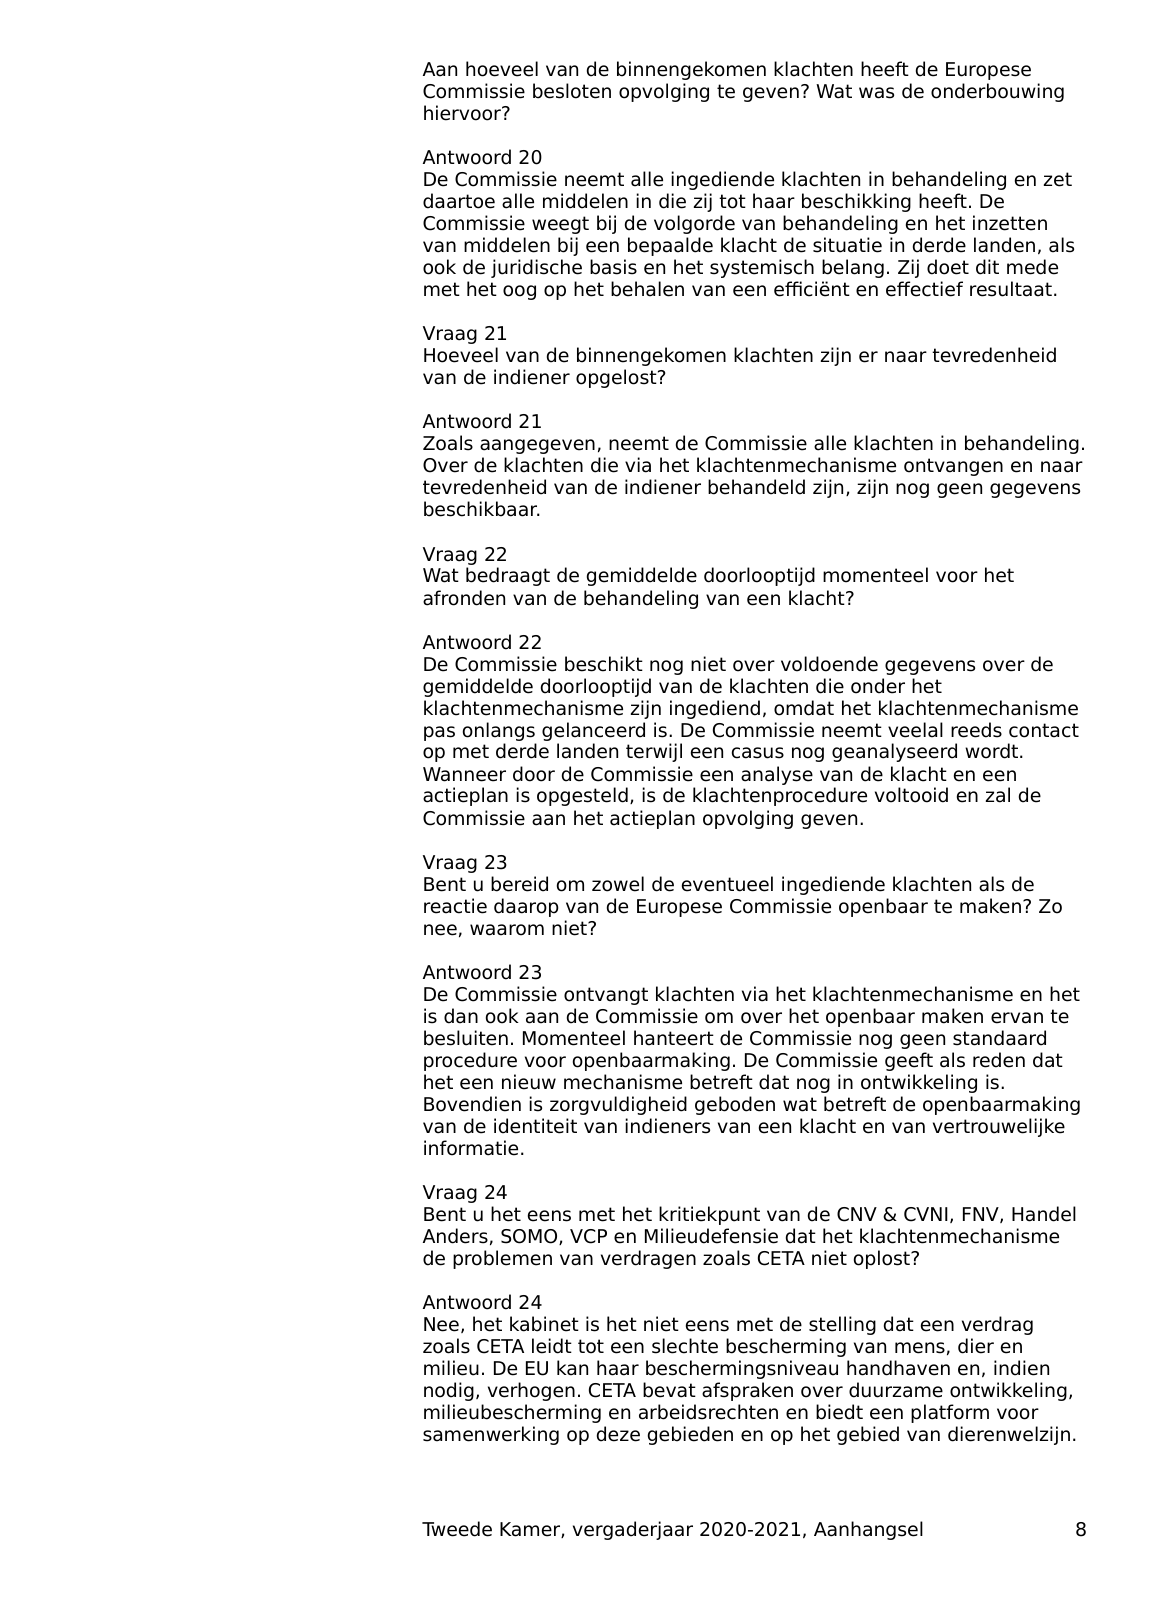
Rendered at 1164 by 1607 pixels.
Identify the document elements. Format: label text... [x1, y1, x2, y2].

text Vraag 22 [422, 543, 1087, 565]
text Bent u bereid om zowel de eventueel ingediende klachten als de reactie daarop van de Europese Commissie openbaar te maken? Zo nee, waarom niet? [422, 873, 1087, 939]
text Antwoord 24 [422, 1292, 1087, 1314]
text Hoeveel van de binnengekomen klachten zijn er naar tevredenheid van de indiener opgelost? [422, 345, 1087, 389]
text Vraag 24 [422, 1182, 1087, 1204]
text De Commissie neemt alle ingediende klachten in behandeling en zet daartoe alle middelen in die zij tot haar beschikking heeft. De Commissie weegt bij de volgorde van behandeling en het inzetten van middelen bij een bepaalde klacht de situatie in derde landen, als ook de juridische basis en het systemisch belang. Zij doet dit mede met het oog op het behalen van een efficiënt en effectief resultaat. [422, 169, 1087, 301]
text Vraag 21 [422, 323, 1087, 345]
text Antwoord 21 [422, 411, 1087, 433]
text Bent u het eens met het kritiekpunt van de CNV & CVNI, FNV, Handel Anders, SOMO, VCP en Milieudefensie dat het klachtenmechanisme de problemen van verdragen zoals CETA niet oplost? [422, 1204, 1087, 1269]
text Wat bedraagt de gemiddelde doorlooptijd momenteel voor het afronden van de behandeling van een klacht? [422, 565, 1087, 609]
text Antwoord 23 [422, 962, 1087, 984]
text De Commissie ontvangt klachten via het klachtenmechanisme en het is dan ook aan de Commissie om over het openbaar maken ervan te besluiten. Momenteel hanteert de Commissie nog geen standaard procedure voor openbaarmaking. De Commissie geeft als reden dat het een nieuw mechanisme betreft dat nog in ontwikkeling is. Bovendien is zorgvuldigheid geboden wat betreft de openbaarmaking van de identiteit van indieners van een klacht en van vertrouwelijke informatie. [422, 984, 1087, 1159]
text Antwoord 22 [422, 632, 1087, 653]
text Nee, het kabinet is het niet eens met de stelling dat een verdrag zoals CETA leidt tot een slechte bescherming van mens, dier en milieu. De EU kan haar beschermingsniveau handhaven en, indien nodig, verhogen. CETA bevat afspraken over duurzame ontwikkeling, milieubescherming en arbeidsrechten en biedt een platform voor samenwerking op deze gebieden en op het gebied van dierenwelzijn. [422, 1314, 1087, 1446]
text Zoals aangegeven, neemt de Commissie alle klachten in behandeling. Over de klachten die via het klachtenmechanisme ontvangen en naar tevredenheid van de indiener behandeld zijn, zijn nog geen gegevens beschikbaar. [422, 433, 1087, 521]
text Antwoord 20 [422, 147, 1087, 169]
text Vraag 23 [422, 852, 1087, 873]
text De Commissie beschikt nog niet over voldoende gegevens over de gemiddelde doorlooptijd van de klachten die onder het klachtenmechanisme zijn ingediend, omdat het klachtenmechanisme pas onlangs gelanceerd is. De Commissie neemt veelal reeds contact op met derde landen terwijl een casus nog geanalyseerd wordt. Wanneer door de Commissie een analyse van de klacht en een actieplan is opgesteld, is de klachtenprocedure voltooid en zal de Commissie aan het actieplan opvolging geven. [422, 653, 1087, 829]
text Aan hoeveel van de binnengekomen klachten heeft de Europese Commissie besloten opvolging te geven? Wat was de onderbouwing hiervoor? [422, 59, 1087, 125]
